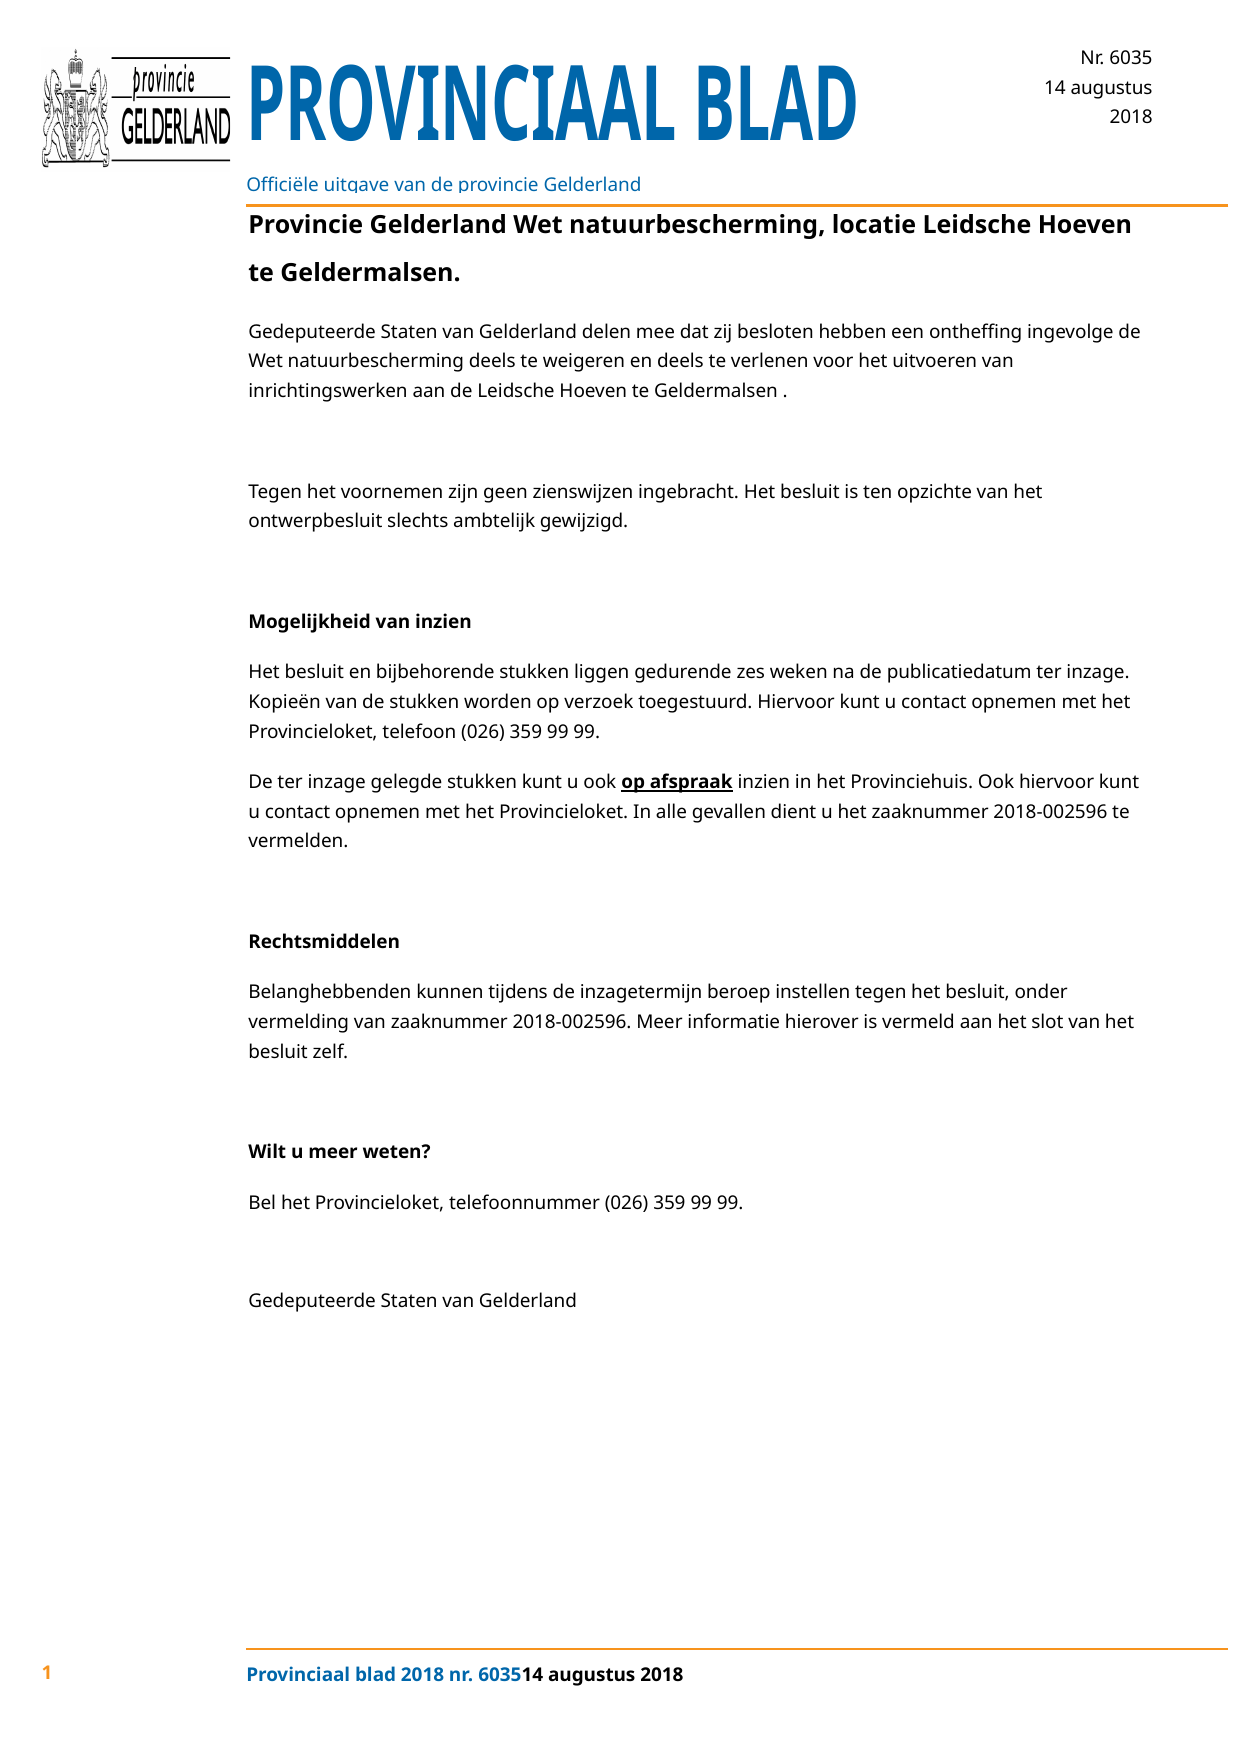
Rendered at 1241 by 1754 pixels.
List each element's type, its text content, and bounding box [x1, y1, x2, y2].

text Gedeputeerde Staten van Gelderland [248, 1287, 1152, 1313]
text Rechtsmiddelen [248, 928, 1152, 954]
text Mogelijkheid van inzien [248, 608, 1152, 634]
text Het besluit en bijbehorende stukken liggen gedurende zes weken na de publicatiedatum ter inzage. Kopieën van de stukken worden op verzoek toegestuurd. Hiervoor kunt u contact opnemen met het Provincieloket, telefoon (026) 359 99 99. [248, 659, 1152, 744]
text Bel het Provincieloket, telefoonnummer (026) 359 99 99. [248, 1189, 1152, 1215]
picture [41, 47, 231, 172]
text Gedeputeerde Staten van Gelderland delen mee dat zij besloten hebben een ontheffing ingevolge de Wet natuurbescherming deels te weigeren en deels te verlenen voor het uitvoeren van inrichtingswerken aan de Leidsche Hoeven te Geldermalsen . [248, 318, 1152, 403]
text Tegen het voornemen zijn geen zienswijzen ingebracht. Het besluit is ten opzichte van het ontwerpbesluit slechts ambtelijk gewijzigd. [248, 478, 1152, 533]
text Belanghebbenden kunnen tijdens de inzagetermijn beroep instellen tegen het besluit, onder vermelding van zaaknummer 2018-002596. Meer informatie hierover is vermeld aan het slot van het besluit zelf. [248, 979, 1152, 1064]
text De ter inzage gelegde stukken kunt u ook op afspraak inzien in het Provinciehuis. Ook hiervoor kunt u contact opnemen met het Provincieloket. In alle gevallen dient u het zaaknummer 2018-002596 te vermelden. [248, 768, 1152, 853]
text Wilt u meer weten? [248, 1139, 1152, 1164]
text Provincie Gelderland Wet natuurbescherming, locatie Leidsche Hoeven te Geldermalsen. [248, 207, 1152, 288]
